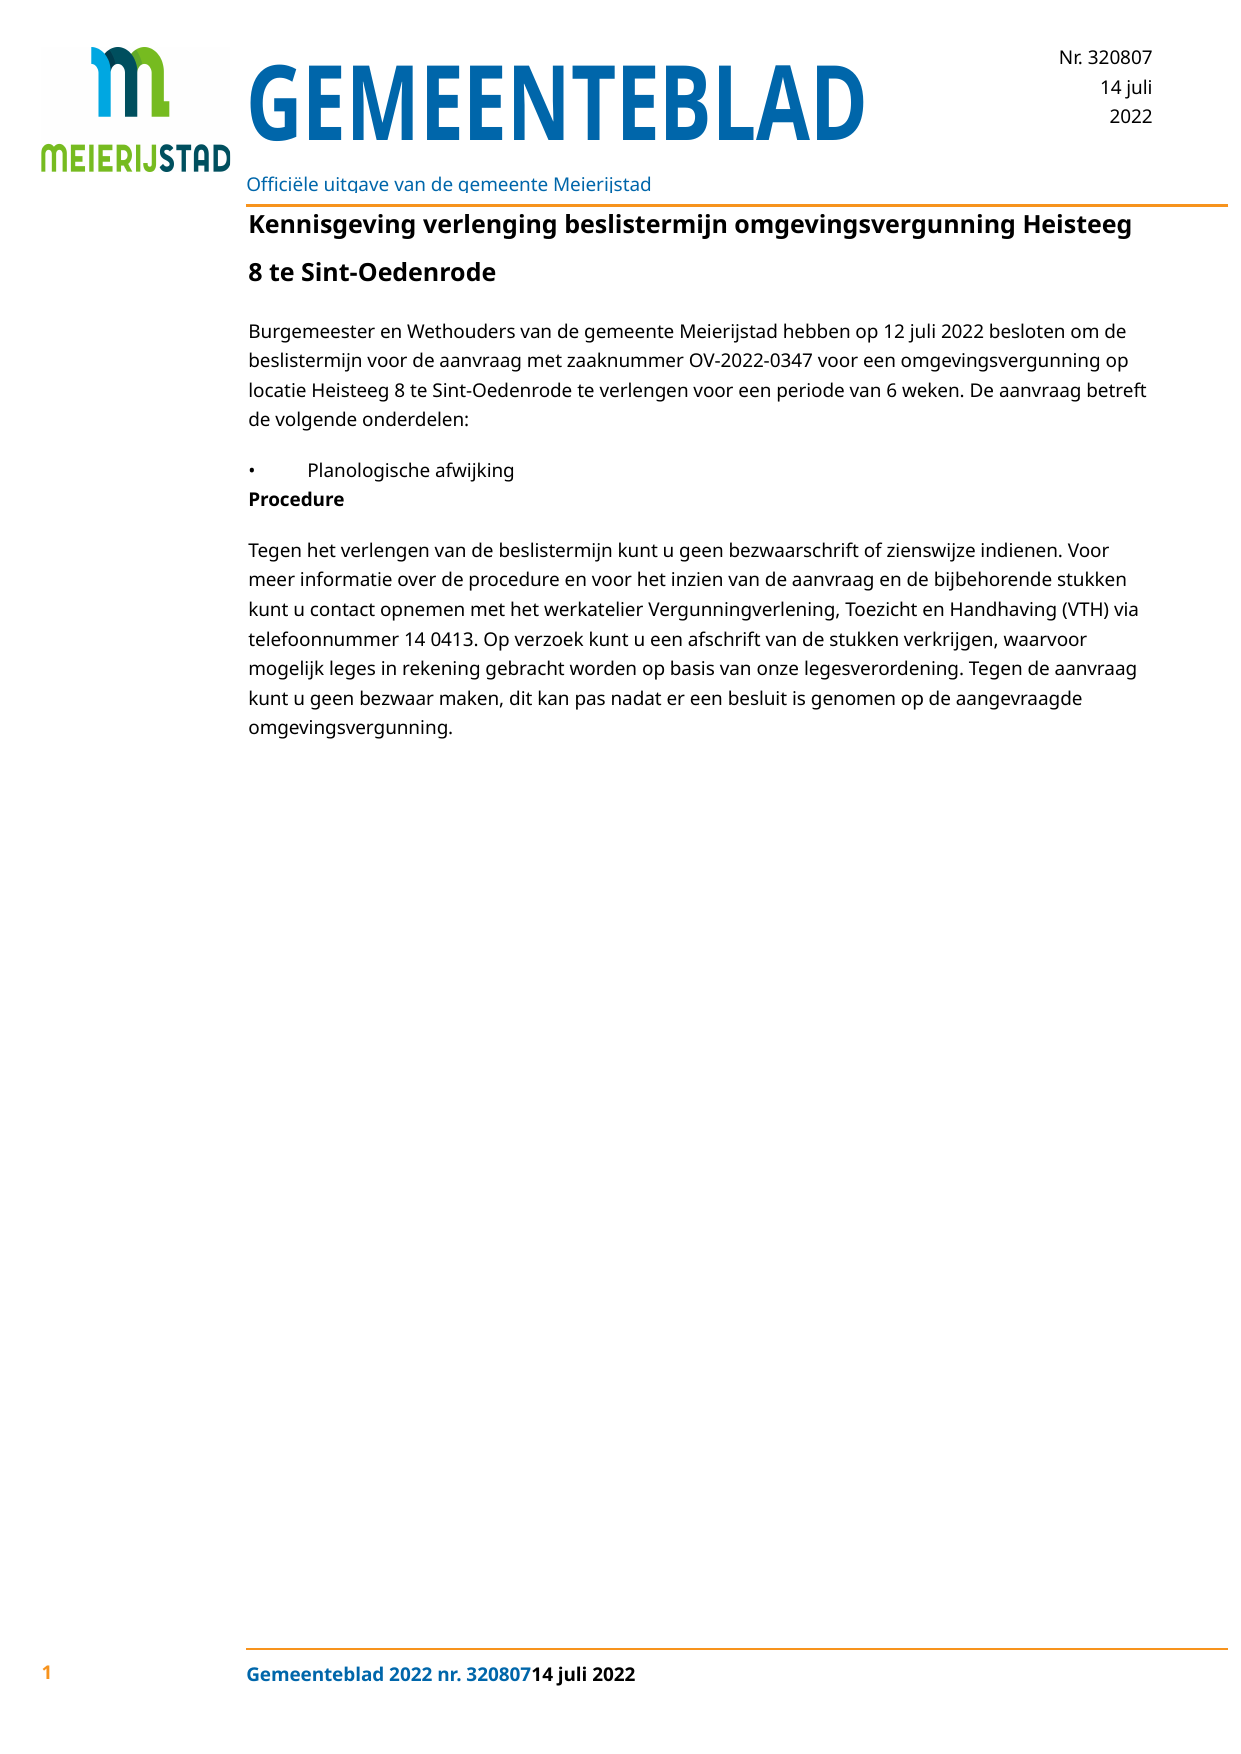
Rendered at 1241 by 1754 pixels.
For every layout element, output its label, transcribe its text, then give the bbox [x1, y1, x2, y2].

text Procedure [248, 487, 1152, 512]
picture [41, 47, 231, 172]
text Tegen het verlengen van de beslistermijn kunt u geen bezwaarschrift of zienswijze indienen. Voor meer informatie over de procedure en voor het inzien van de aanvraag en de bijbehorende stukken kunt u contact opnemen met het werkatelier Vergunningverlening, Toezicht en Handhaving (VTH) via telefoonnummer 14 0413. Op verzoek kunt u een afschrift van de stukken verkrijgen, waarvoor mogelijk leges in rekening gebracht worden op basis van onze legesverordening. Tegen de aanvraag kunt u geen bezwaar maken, dit kan pas nadat er een besluit is genomen op de aangevraagde omgevingsvergunning. [248, 537, 1152, 740]
text Kennisgeving verlenging beslistermijn omgevingsvergunning Heisteeg 8 te Sint-Oedenrode [248, 207, 1152, 288]
text Burgemeester en Wethouders van de gemeente Meierijstad hebben op 12 juli 2022 besloten om de beslistermijn voor de aanvraag met zaaknummer OV-2022-0347 voor een omgevingsvergunning op locatie Heisteeg 8 te Sint-Oedenrode te verlengen voor een periode van 6 weken. De aanvraag betreft de volgende onderdelen: [248, 318, 1152, 432]
list Planologische afwijking [248, 457, 1152, 483]
